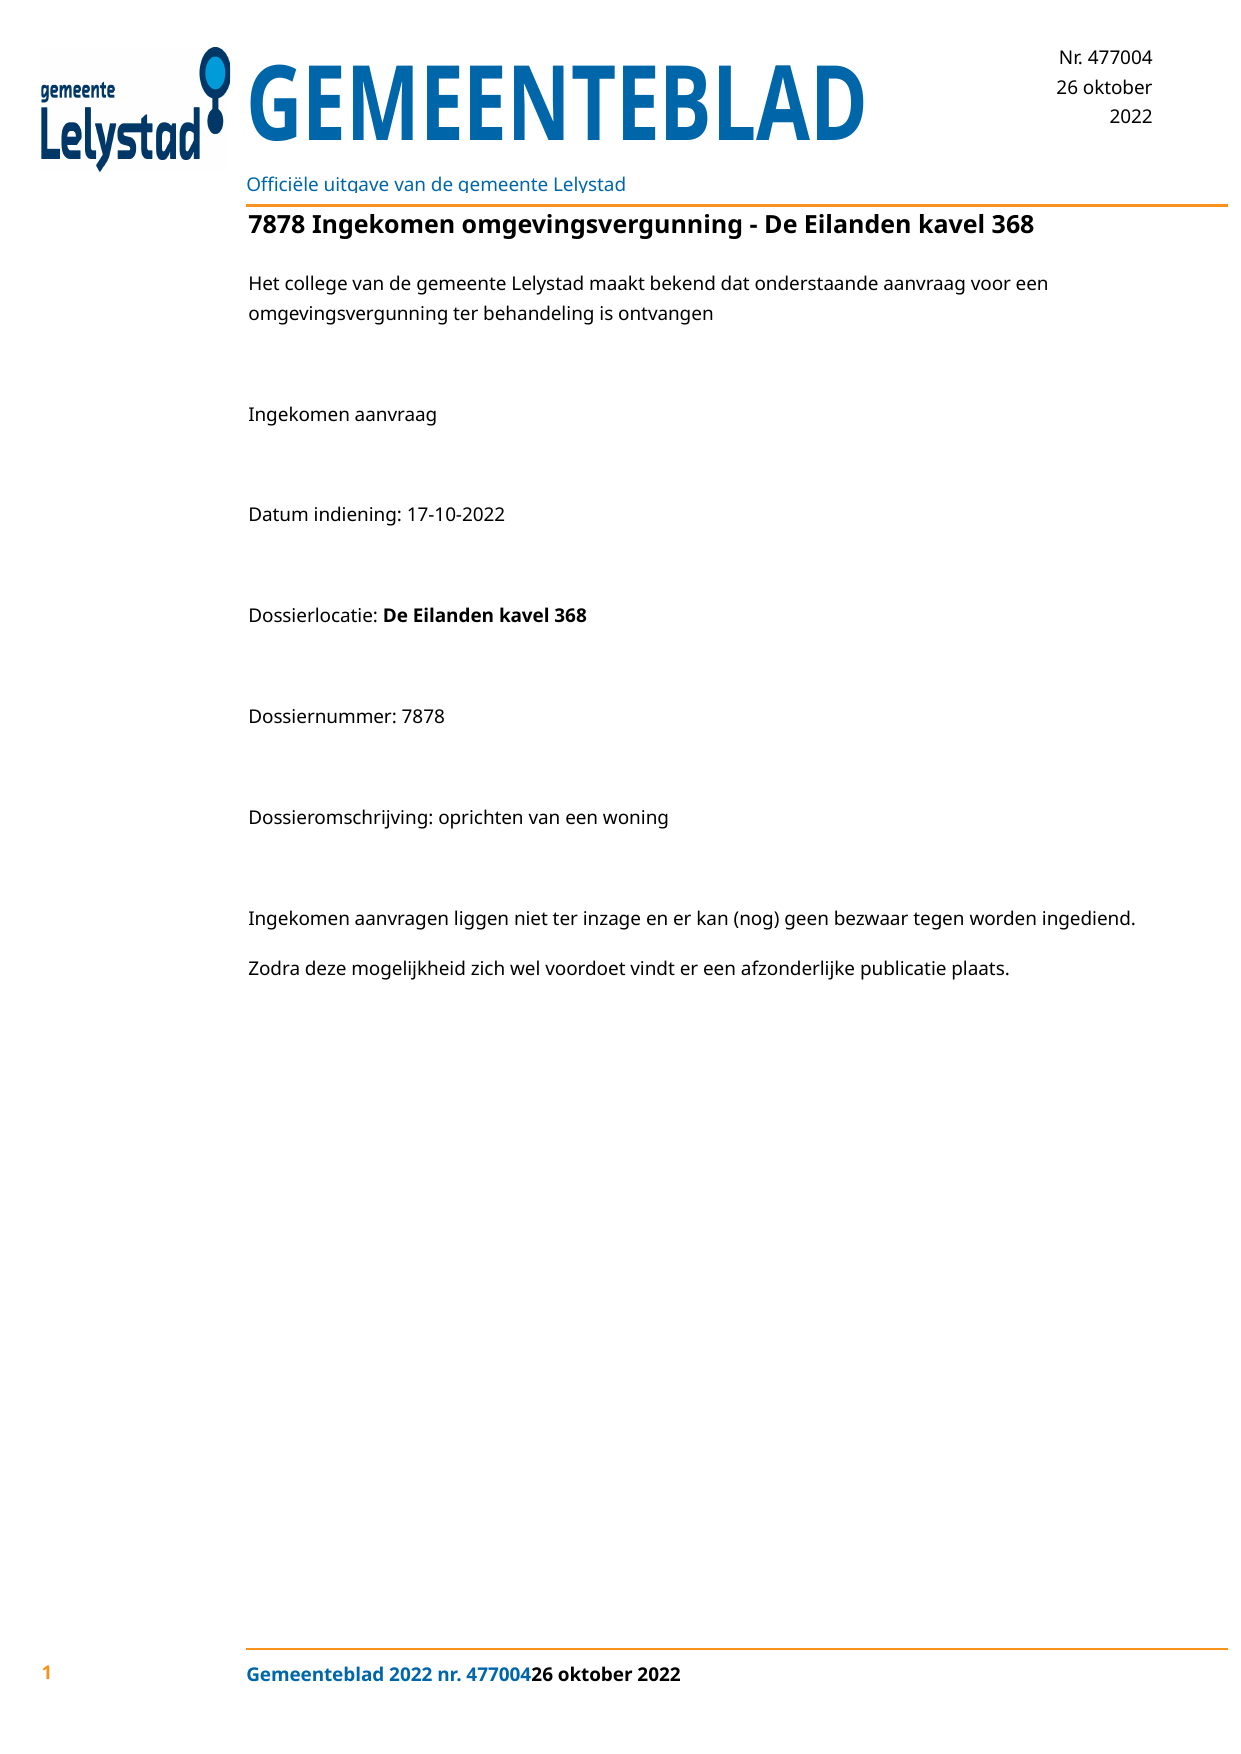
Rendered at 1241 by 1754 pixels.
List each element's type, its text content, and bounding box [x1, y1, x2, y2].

text Ingekomen aanvraag [248, 401, 1152, 426]
text Het college van de gemeente Lelystad maakt bekend dat onderstaande aanvraag voor een omgevingsvergunning ter behandeling is ontvangen [248, 270, 1152, 326]
text Ingekomen aanvragen liggen niet ter inzage en er kan (nog) geen bezwaar tegen worden ingediend. [248, 905, 1152, 931]
text Zodra deze mogelijkheid zich wel voordoet vindt er een afzonderlijke publicatie plaats. [248, 955, 1152, 981]
text Dossierlocatie: De Eilanden kavel 368 [248, 602, 1152, 628]
picture [41, 47, 231, 172]
text 7878 Ingekomen omgevingsvergunning - De Eilanden kavel 368 [248, 207, 1152, 241]
text Dossiernummer: 7878 [248, 703, 1152, 729]
text Dossieromschrijving: oprichten van een woning [248, 804, 1152, 830]
text Datum indiening: 17-10-2022 [248, 502, 1152, 527]
